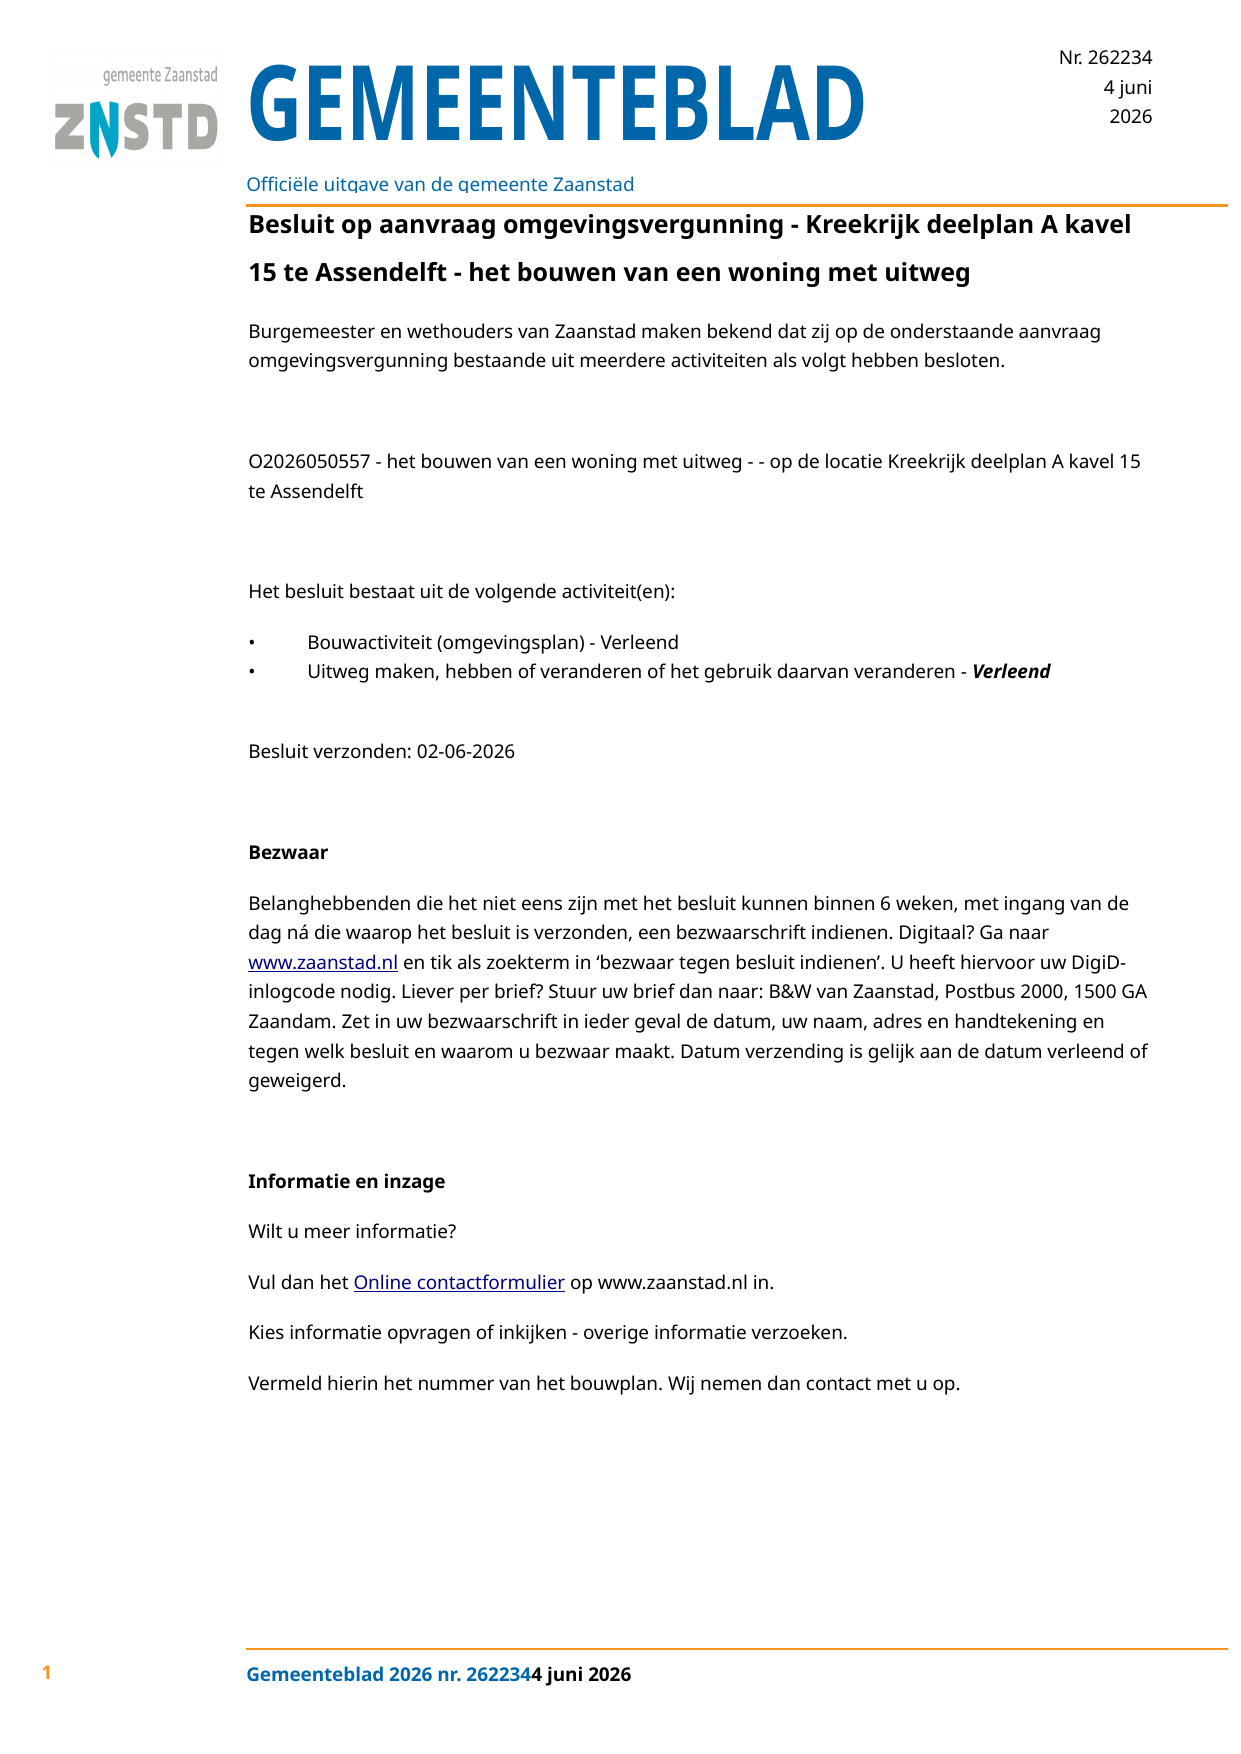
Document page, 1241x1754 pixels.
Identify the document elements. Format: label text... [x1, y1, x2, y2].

text Vermeld hierin het nummer van het bouwplan. Wij nemen dan contact met u op. [248, 1370, 1152, 1396]
text Belanghebbenden die het niet eens zijn met het besluit kunnen binnen 6 weken, met ingang van de dag ná die waarop het besluit is verzonden, een bezwaarschrift indienen. Digitaal? Ga naar www.zaanstad.nl en tik als zoekterm in ‘bezwaar tegen besluit indienen’. U heeft hiervoor uw DigiD-inlogcode nodig. Liever per brief? Stuur uw brief dan naar: B&W van Zaanstad, Postbus 2000, 1500 GA Zaandam. Zet in uw bezwaarschrift in ieder geval de datum, uw naam, adres en handtekening en tegen welk besluit en waarom u bezwaar maakt. Datum verzending is gelijk aan de datum verleend of geweigerd. [248, 890, 1152, 1093]
text Kies informatie opvragen of inkijken - overige informatie verzoeken. [248, 1319, 1152, 1345]
list Uitweg maken, hebben of veranderen of het gebruik daarvan veranderen - Verleend [248, 659, 1152, 684]
text Informatie en inzage [248, 1168, 1152, 1194]
text Het besluit bestaat uit de volgende activiteit(en): [248, 579, 1152, 604]
text O2026050557 - het bouwen van een woning met uitweg - - op de locatie Kreekrijk deelplan A kavel 15 te Assendelft [248, 448, 1152, 504]
text Besluit op aanvraag omgevingsvergunning - Kreekrijk deelplan A kavel 15 te Assendelft - het bouwen van een woning met uitweg [248, 207, 1152, 288]
picture [41, 47, 231, 172]
text Bezwaar [248, 839, 1152, 865]
text Wilt u meer informatie? [248, 1219, 1152, 1244]
list Bouwactiviteit (omgevingsplan) - Verleend [248, 629, 1152, 655]
text Burgemeester en wethouders van Zaanstad maken bekend dat zij op de onderstaande aanvraag omgevingsvergunning bestaande uit meerdere activiteiten als volgt hebben besloten. [248, 318, 1152, 373]
text Besluit verzonden: 02-06-2026 [248, 739, 1152, 764]
text Vul dan het Online contactformulier op www.zaanstad.nl in. [248, 1269, 1152, 1295]
